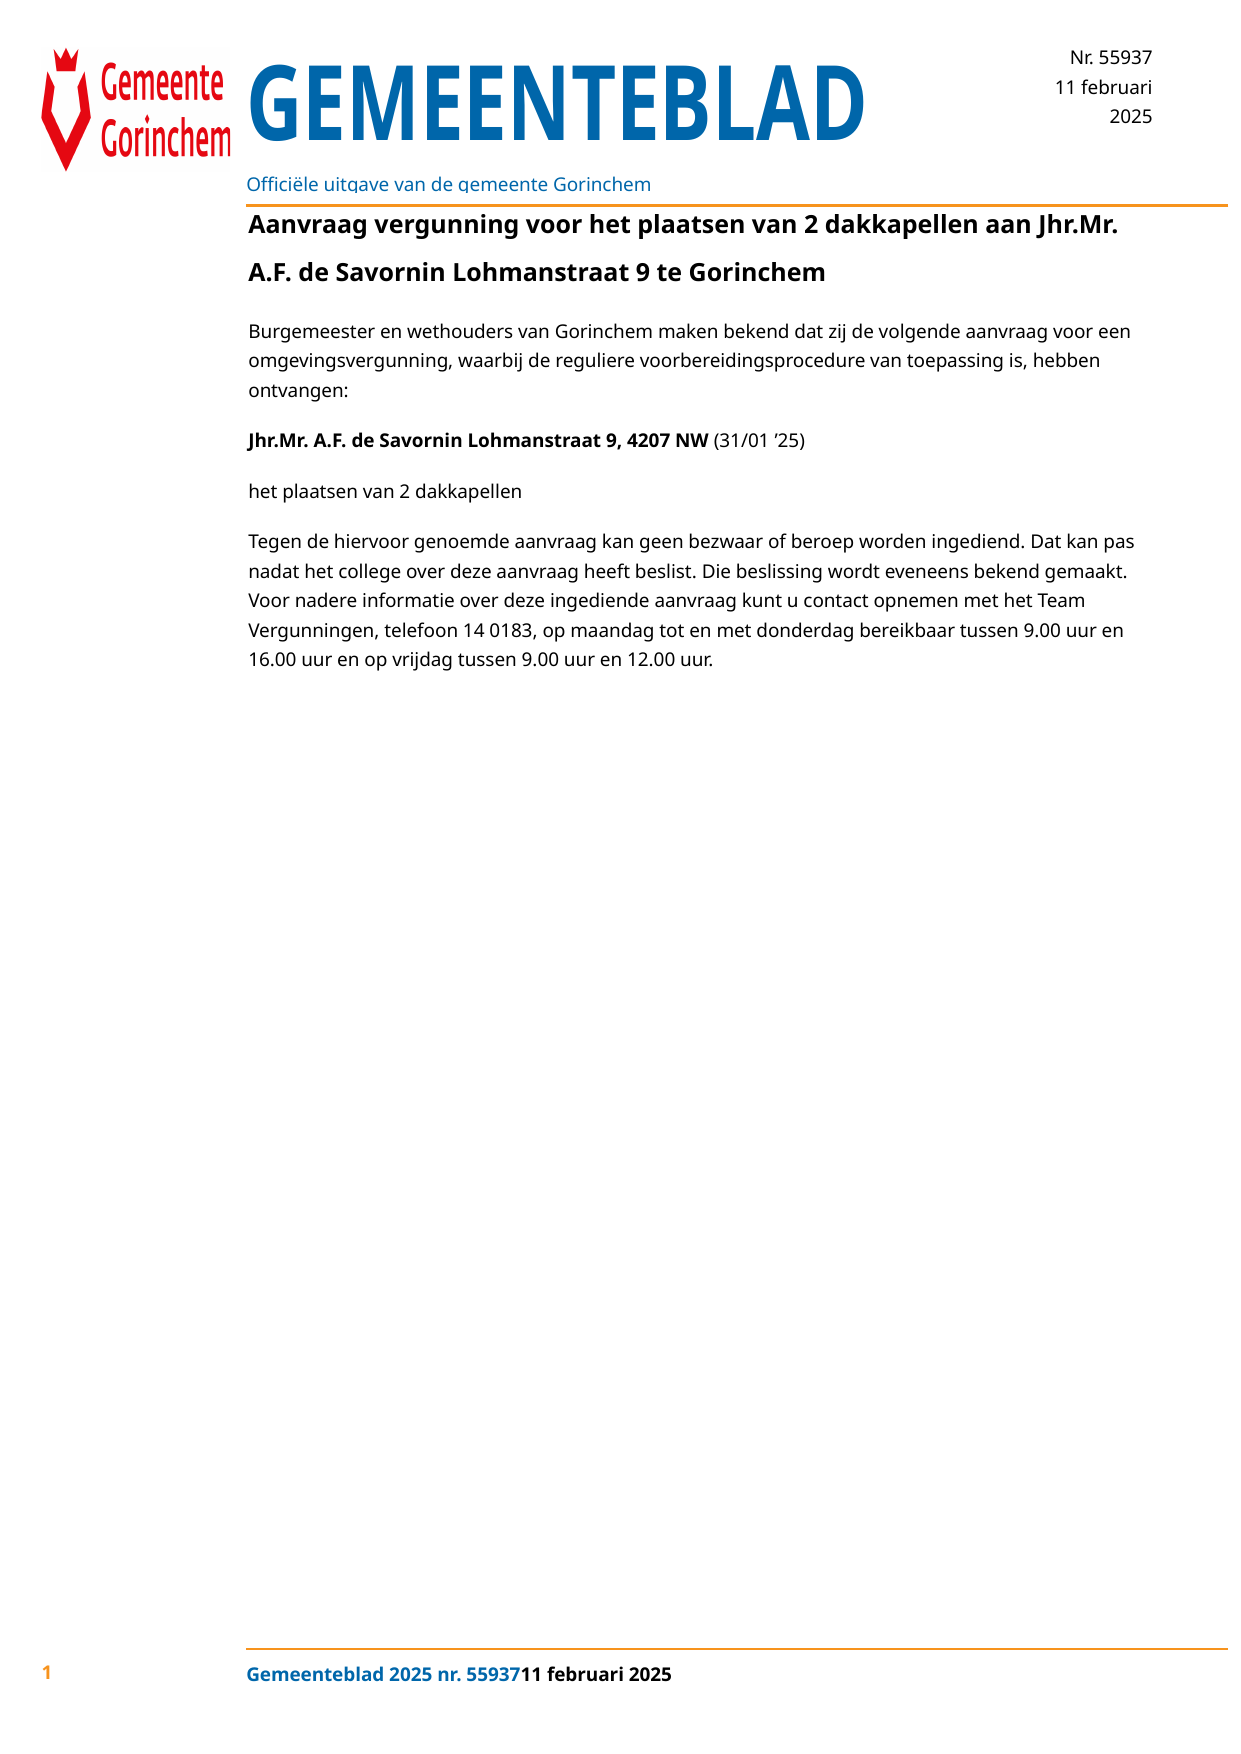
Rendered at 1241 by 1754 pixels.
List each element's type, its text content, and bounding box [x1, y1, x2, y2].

text Aanvraag vergunning voor het plaatsen van 2 dakkapellen aan Jhr.Mr. A.F. de Savornin Lohmanstraat 9 te Gorinchem [248, 207, 1152, 288]
picture [41, 47, 231, 172]
text Burgemeester en wethouders van Gorinchem maken bekend dat zij de volgende aanvraag voor een omgevingsvergunning, waarbij de reguliere voorbereidingsprocedure van toepassing is, hebben ontvangen: [248, 318, 1152, 403]
text het plaatsen van 2 dakkapellen [248, 478, 1152, 504]
text Tegen de hiervoor genoemde aanvraag kan geen bezwaar of beroep worden ingediend. Dat kan pas nadat het college over deze aanvraag heeft beslist. Die beslissing wordt eveneens bekend gemaakt. Voor nadere informatie over deze ingediende aanvraag kunt u contact opnemen met het Team Vergunningen, telefoon 14 0183, op maandag tot en met donderdag bereikbaar tussen 9.00 uur en 16.00 uur en op vrijdag tussen 9.00 uur en 12.00 uur. [248, 528, 1152, 672]
text Jhr.Mr. A.F. de Savornin Lohmanstraat 9, 4207 NW (31/01 ’25) [248, 427, 1152, 453]
